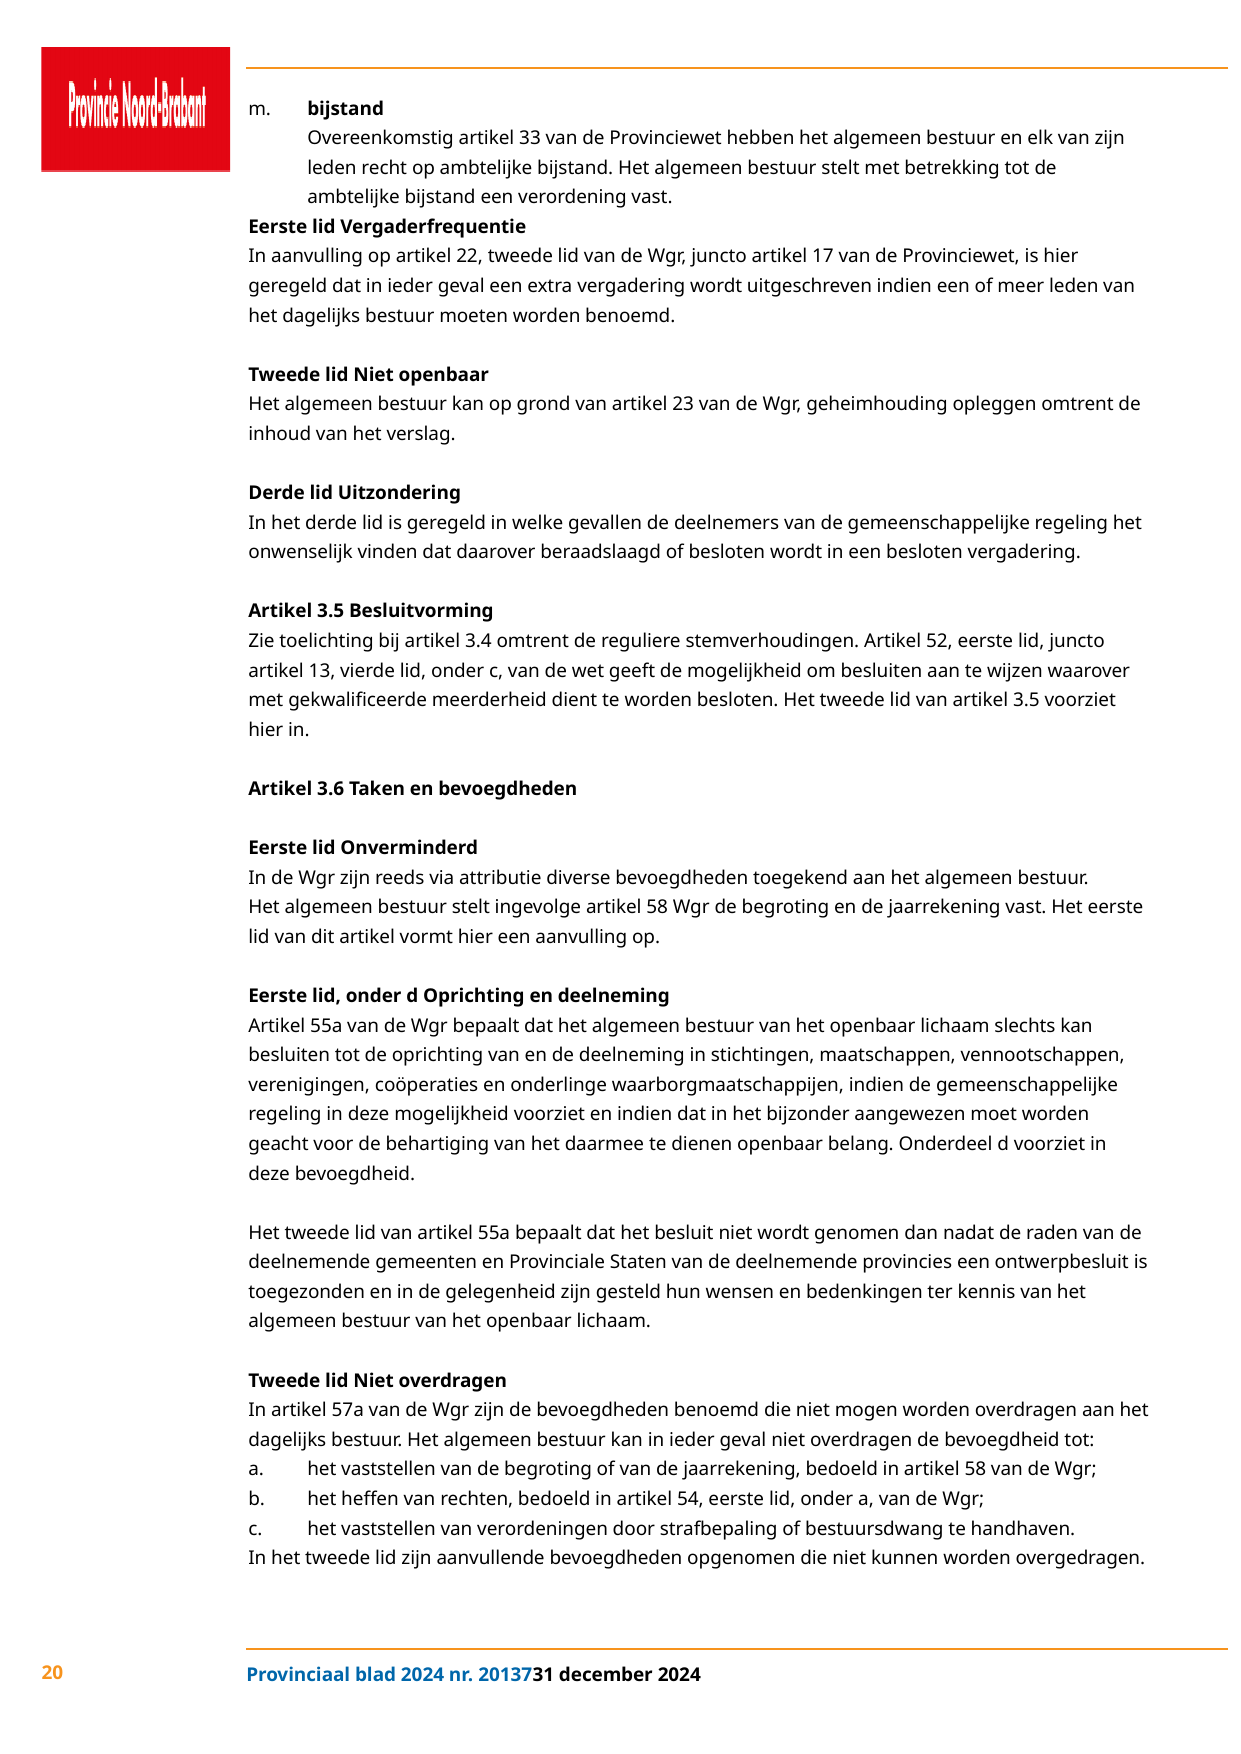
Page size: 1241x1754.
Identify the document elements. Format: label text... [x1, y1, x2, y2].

text In de Wgr zijn reeds via attributie diverse bevoegdheden toegekend aan het algemeen bestuur. [248, 864, 1152, 890]
picture [41, 47, 231, 172]
list het vaststellen van verordeningen door strafbepaling of bestuursdwang te handhaven. [248, 1515, 1152, 1541]
text Eerste lid Onverminderd [248, 834, 1152, 860]
text Tweede lid Niet openbaar [248, 361, 1152, 387]
list het vaststellen van de begroting of van de jaarrekening, bedoeld in artikel 58 van de Wgr; [248, 1456, 1152, 1481]
text In aanvulling op artikel 22, tweede lid van de Wgr, juncto artikel 17 van de Provinciewet, is hier geregeld dat in ieder geval een extra vergadering wordt uitgeschreven indien een of meer leden van het dagelijks bestuur moeten worden benoemd. [248, 243, 1152, 328]
list bijstand [248, 95, 1152, 121]
text Derde lid Uitzondering [248, 479, 1152, 505]
text Artikel 3.5 Besluitvorming [248, 598, 1152, 623]
text In het tweede lid zijn aanvullende bevoegdheden opgenomen die niet kunnen worden overgedragen. [248, 1544, 1152, 1570]
text Het tweede lid van artikel 55a bepaalt dat het besluit niet wordt genomen dan nadat de raden van de deelnemende gemeenten en Provinciale Staten van de deelnemende provincies een ontwerpbesluit is toegezonden en in de gelegenheid zijn gesteld hun wensen en bedenkingen ter kennis van het algemeen bestuur van het openbaar lichaam. [248, 1219, 1152, 1333]
text Tweede lid Niet overdragen [248, 1367, 1152, 1393]
text Eerste lid, onder d Oprichting en deelneming [248, 982, 1152, 1008]
text Het algemeen bestuur stelt ingevolge artikel 58 Wgr de begroting en de jaarrekening vast. Het eerste lid van dit artikel vormt hier een aanvulling op. [248, 893, 1152, 949]
text Artikel 3.6 Taken en bevoegdheden [248, 775, 1152, 801]
text In artikel 57a van de Wgr zijn de bevoegdheden benoemd die niet mogen worden overdragen aan het dagelijks bestuur. Het algemeen bestuur kan in ieder geval niet overdragen de bevoegdheid tot: [248, 1396, 1152, 1452]
text Het algemeen bestuur kan op grond van artikel 23 van de Wgr, geheimhouding opleggen omtrent de inhoud van het verslag. [248, 391, 1152, 446]
list het heffen van rechten, bedoeld in artikel 54, eerste lid, onder a, van de Wgr; [248, 1485, 1152, 1511]
text Zie toelichting bij artikel 3.4 omtrent de reguliere stemverhoudingen. Artikel 52, eerste lid, juncto artikel 13, vierde lid, onder c, van de wet geeft de mogelijkheid om besluiten aan te wijzen waarover met gekwalificeerde meerderheid dient te worden besloten. Het tweede lid van artikel 3.5 voorziet hier in. [248, 627, 1152, 742]
text Artikel 55a van de Wgr bepaalt dat het algemeen bestuur van het openbaar lichaam slechts kan besluiten tot de oprichting van en de deelneming in stichtingen, maatschappen, vennootschappen, verenigingen, coöperaties en onderlinge waarborgmaatschappijen, indien de gemeenschappelijke regeling in deze mogelijkheid voorziet en indien dat in het bijzonder aangewezen moet worden geacht voor de behartiging van het daarmee te dienen openbaar belang. Onderdeel d voorziet in deze bevoegdheid. [248, 1012, 1152, 1186]
text Eerste lid Vergaderfrequentie [248, 213, 1152, 239]
text In het derde lid is geregeld in welke gevallen de deelnemers van de gemeenschappelijke regeling het onwenselijk vinden dat daarover beraadslaagd of besloten wordt in een besloten vergadering. [248, 509, 1152, 564]
list Overeenkomstig artikel 33 van de Provinciewet hebben het algemeen bestuur en elk van zijn leden recht op ambtelijke bijstand. Het algemeen bestuur stelt met betrekking tot de ambtelijke bijstand een verordening vast. [248, 124, 1152, 209]
